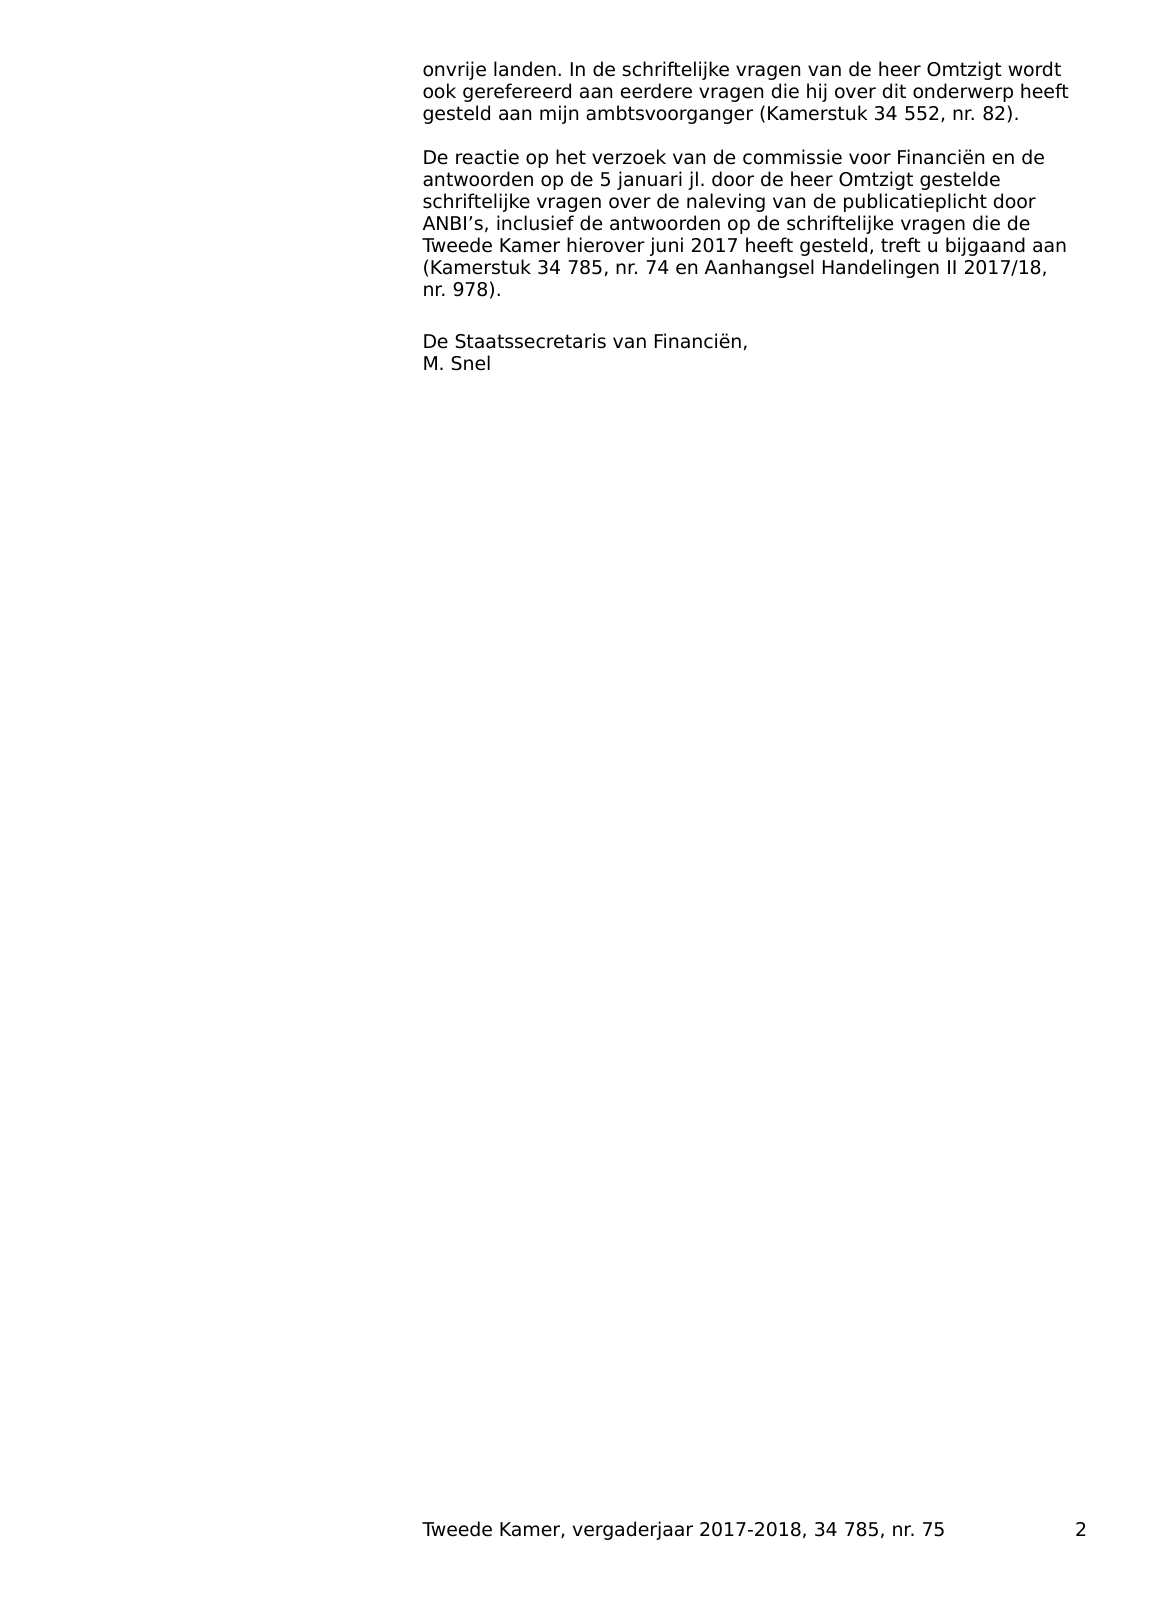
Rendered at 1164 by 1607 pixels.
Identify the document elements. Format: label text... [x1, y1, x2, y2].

text De reactie op het verzoek van de commissie voor Financiën en de antwoorden op de 5 januari jl. door de heer Omtzigt gestelde schriftelijke vragen over de naleving van de publicatieplicht door ANBI’s, inclusief de antwoorden op de schriftelijke vragen die de Tweede Kamer hierover juni 2017 heeft gesteld, treft u bijgaand aan (Kamerstuk 34 785, nr. 74 en Aanhangsel Handelingen II 2017/18, nr. 978). [422, 147, 1087, 301]
text onvrije landen. In de schriftelijke vragen van de heer Omtzigt wordt ook gerefereerd aan eerdere vragen die hij over dit onderwerp heeft gesteld aan mijn ambtsvoorganger (Kamerstuk 34 552, nr. 82). [422, 59, 1087, 125]
text De Staatssecretaris van Financiën, M. Snel [422, 331, 1087, 375]
